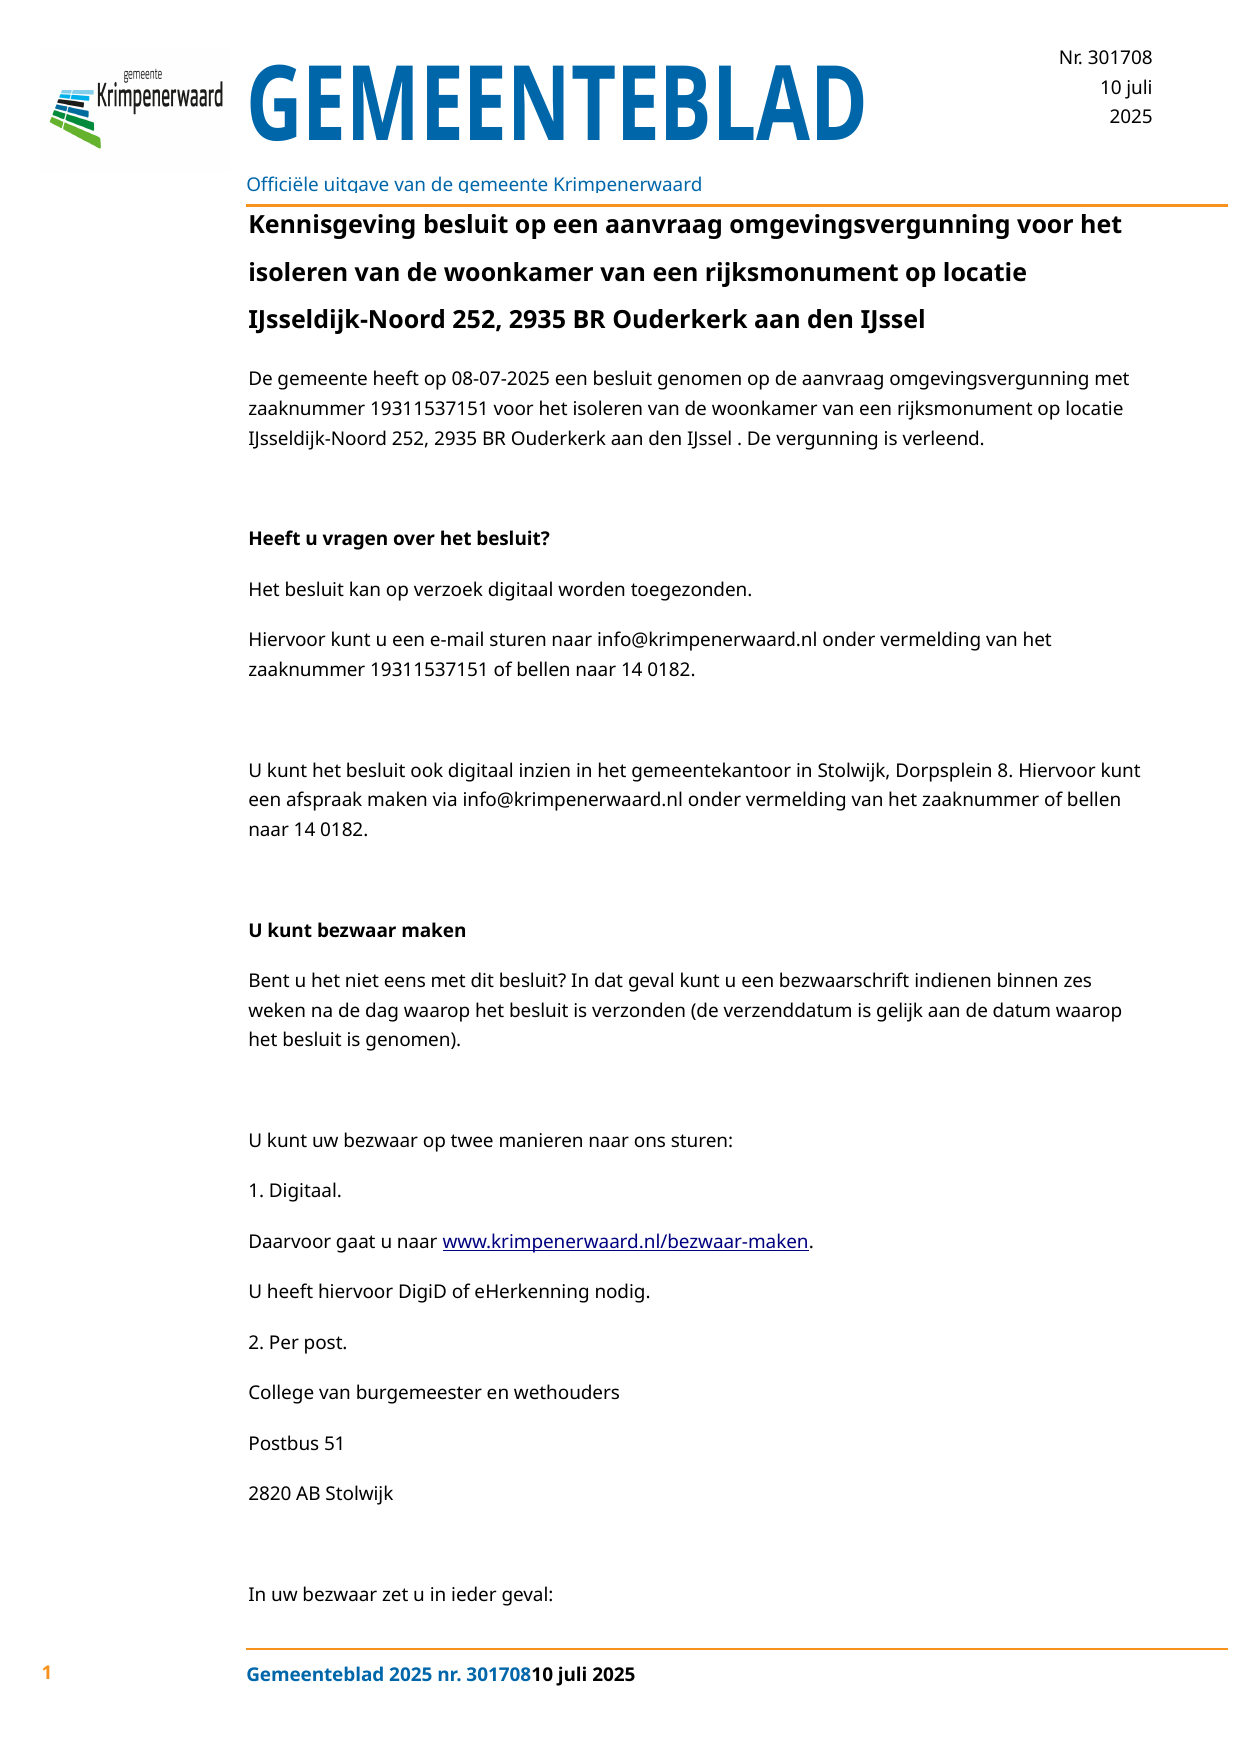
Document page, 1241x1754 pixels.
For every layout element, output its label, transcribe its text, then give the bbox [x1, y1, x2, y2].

text Het besluit kan op verzoek digitaal worden toegezonden. [248, 576, 1152, 602]
text College van burgemeester en wethouders [248, 1379, 1152, 1405]
text Daarvoor gaat u naar www.krimpenerwaard.nl/bezwaar-maken. [248, 1228, 1152, 1254]
text U kunt bezwaar maken [248, 917, 1152, 942]
picture [41, 47, 231, 172]
text Kennisgeving besluit op een aanvraag omgevingsvergunning voor het isoleren van de woonkamer van een rijksmonument op locatie IJsseldijk-Noord 252, 2935 BR Ouderkerk aan den IJssel [248, 207, 1152, 336]
text Heeft u vragen over het besluit? [248, 526, 1152, 551]
text U kunt het besluit ook digitaal inzien in het gemeentekantoor in Stolwijk, Dorpsplein 8. Hiervoor kunt een afspraak maken via info@krimpenerwaard.nl onder vermelding van het zaaknummer of bellen naar 14 0182. [248, 757, 1152, 842]
text De gemeente heeft op 08-07-2025 een besluit genomen op de aanvraag omgevingsvergunning met zaaknummer 19311537151 voor het isoleren van de woonkamer van een rijksmonument op locatie IJsseldijk-Noord 252, 2935 BR Ouderkerk aan den IJssel . De vergunning is verleend. [248, 366, 1152, 450]
text 2. Per post. [248, 1329, 1152, 1354]
text U heeft hiervoor DigiD of eHerkenning nodig. [248, 1278, 1152, 1304]
text 1. Digitaal. [248, 1178, 1152, 1203]
text Postbus 51 [248, 1430, 1152, 1455]
text U kunt uw bezwaar op twee manieren naar ons sturen: [248, 1127, 1152, 1153]
text Bent u het niet eens met dit besluit? In dat geval kunt u een bezwaarschrift indienen binnen zes weken na de dag waarop het besluit is verzonden (de verzenddatum is gelijk aan de datum waarop het besluit is genomen). [248, 967, 1152, 1052]
text 2820 AB Stolwijk [248, 1480, 1152, 1506]
text In uw bezwaar zet u in ieder geval: [248, 1581, 1152, 1607]
text Hiervoor kunt u een e-mail sturen naar info@krimpenerwaard.nl onder vermelding van het zaaknummer 19311537151 of bellen naar 14 0182. [248, 626, 1152, 682]
